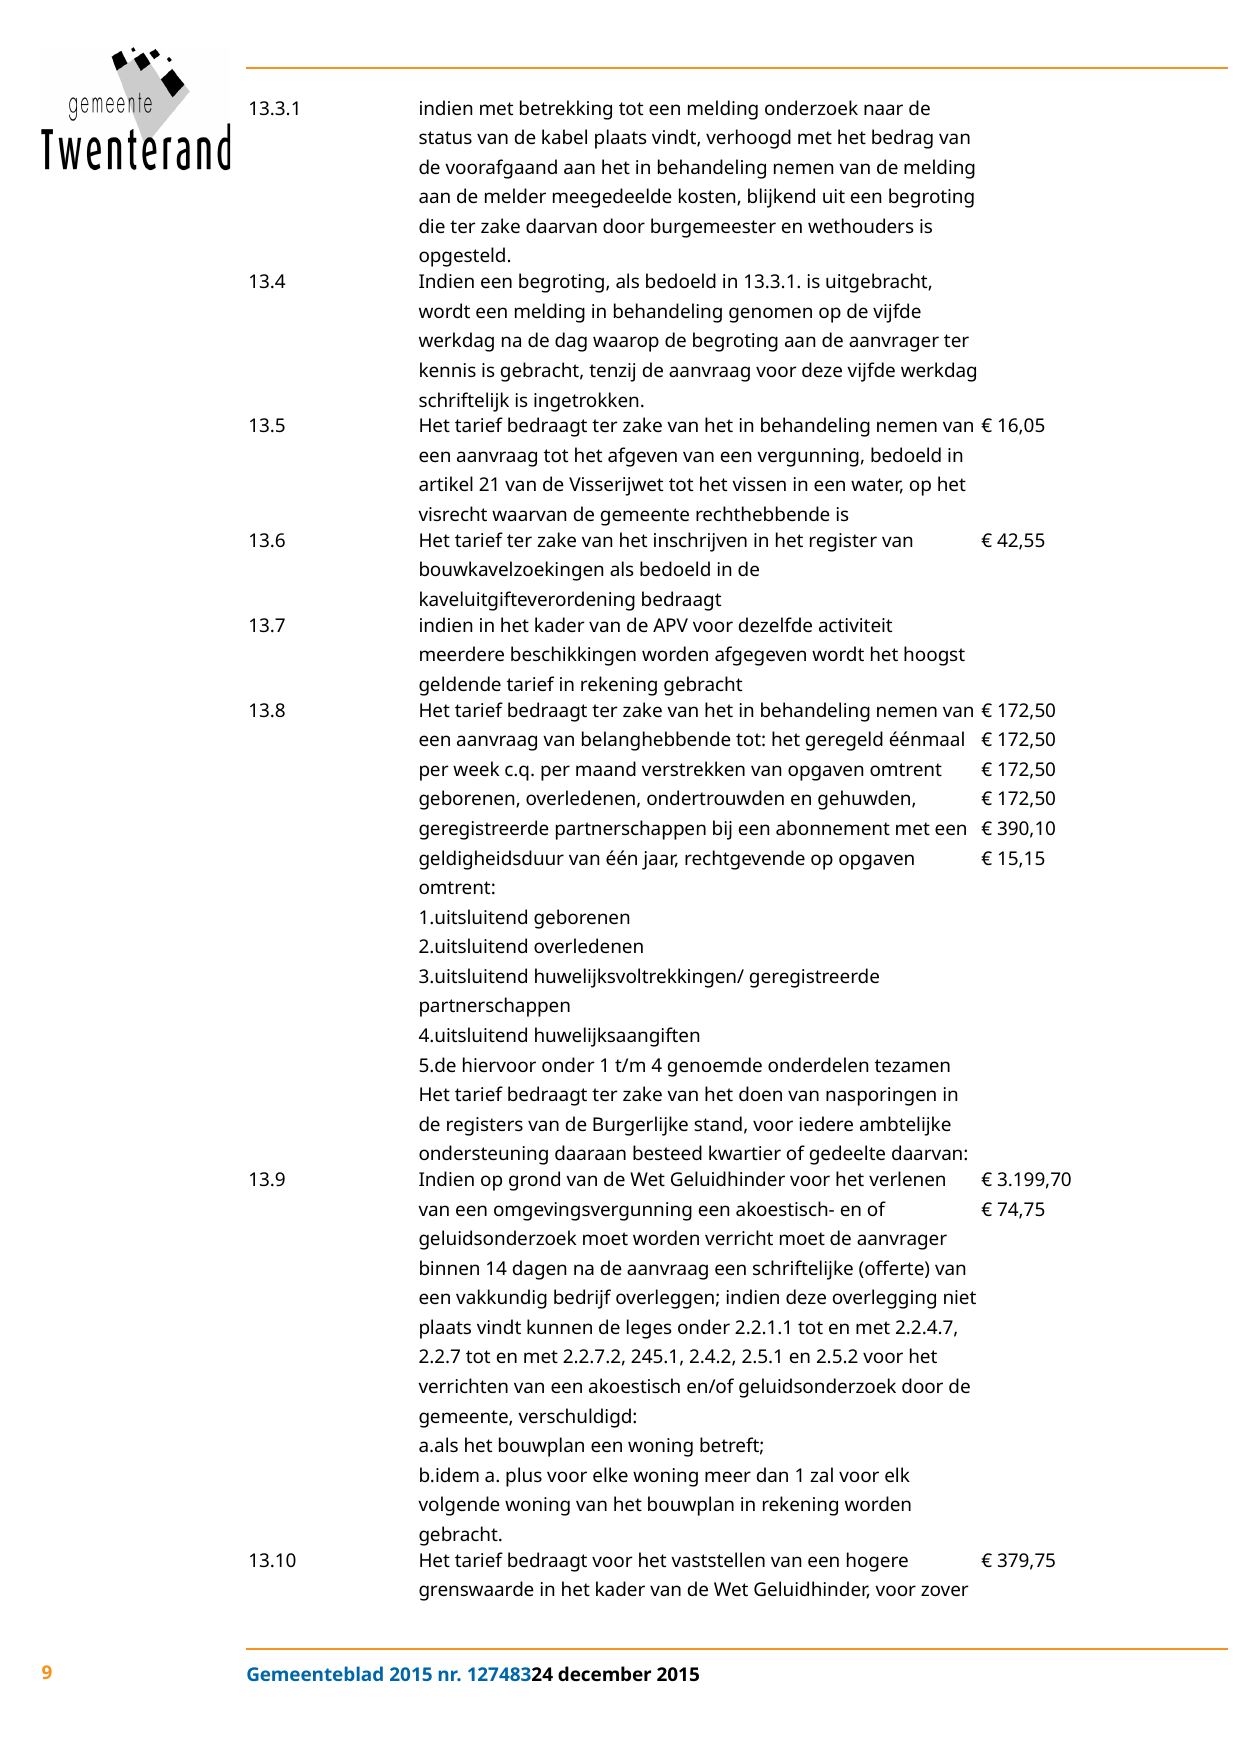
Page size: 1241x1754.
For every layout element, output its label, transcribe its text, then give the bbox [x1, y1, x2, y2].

table_cell Het tarief bedraagt ter zake van het in behandeling nemen van een aanvraag tot het afgeven van een vergunning, bedoeld in artikel 21 van de Visserijwet tot het vissen in een water, op het visrecht waarvan de gemeente rechthebbende is [418, 413, 981, 527]
table_cell 13.8 [248, 697, 418, 1166]
table_cell € 42,55 [981, 527, 1152, 612]
picture [41, 47, 231, 172]
table_cell indien in het kader van de APV voor dezelfde activiteit meerdere beschikkingen worden afgegeven wordt het hoogst geldende tarief in rekening gebracht [418, 612, 981, 697]
table_cell € 3.199,70 € 74,75 [981, 1166, 1152, 1547]
table_cell € 379,75 [981, 1547, 1152, 1602]
table_cell 13.7 [248, 612, 418, 697]
table_cell indien met betrekking tot een melding onderzoek naar de status van de kabel plaats vindt, verhoogd met het bedrag van de voorafgaand aan het in behandeling nemen van de melding aan de melder meegedeelde kosten, blijkend uit een begroting die ter zake daarvan door burgemeester en wethouders is opgesteld. [418, 95, 981, 268]
table_cell Het tarief ter zake van het inschrijven in het register van bouwkavelzoekingen als bedoeld in de kaveluitgifteverordening bedraagt [418, 527, 981, 612]
table_cell € 16,05 [981, 413, 1152, 527]
table_cell 13.9 [248, 1166, 418, 1547]
table_cell [981, 95, 1152, 268]
table_cell 13.6 [248, 527, 418, 612]
table_cell 13.10 [248, 1547, 418, 1602]
table_cell Indien een begroting, als bedoeld in 13.3.1. is uitgebracht, wordt een melding in behandeling genomen op de vijfde werkdag na de dag waarop de begroting aan de aanvrager ter kennis is gebracht, tenzij de aanvraag voor deze vijfde werkdag schriftelijk is ingetrokken. [418, 269, 981, 412]
table_cell [981, 612, 1152, 697]
table_cell [981, 269, 1152, 412]
table_cell Het tarief bedraagt ter zake van het in behandeling nemen van een aanvraag van belanghebbende tot: het geregeld éénmaal per week c.q. per maand verstrekken van opgaven omtrent geborenen, overledenen, ondertrouwden en gehuwden, geregistreerde partnerschappen bij een abonnement met een geldigheidsduur van één jaar, rechtgevende op opgaven omtrent: 1.uitsluitend geborenen 2.uitsluitend overledenen 3.uitsluitend huwelijksvoltrekkingen/ geregistreerde partnerschappen 4.uitsluitend huwelijksaangiften 5.de hiervoor onder 1 t/m 4 genoemde onderdelen tezamen Het tarief bedraagt ter zake van het doen van nasporingen in de registers van de Burgerlijke stand, voor iedere ambtelijke ondersteuning daaraan besteed kwartier of gedeelte daarvan: [418, 697, 981, 1166]
table_cell € 172,50 € 172,50 € 172,50 € 172,50 € 390,10 € 15,15 [981, 697, 1152, 1166]
table_cell 13.5 [248, 413, 418, 527]
table_cell Het tarief bedraagt voor het vaststellen van een hogere grenswaarde in het kader van de Wet Geluidhinder, voor zover [418, 1547, 981, 1602]
table_cell 13.4 [248, 269, 418, 412]
table_cell Indien op grond van de Wet Geluidhinder voor het verlenen van een omgevingsvergunning een akoestisch- en of geluidsonderzoek moet worden verricht moet de aanvrager binnen 14 dagen na de aanvraag een schriftelijke (offerte) van een vakkundig bedrijf overleggen; indien deze overlegging niet plaats vindt kunnen de leges onder 2.2.1.1 tot en met 2.2.4.7, 2.2.7 tot en met 2.2.7.2, 245.1, 2.4.2, 2.5.1 en 2.5.2 voor het verrichten van een akoestisch en/of geluidsonderzoek door de gemeente, verschuldigd: a.als het bouwplan een woning betreft; b.idem a. plus voor elke woning meer dan 1 zal voor elk volgende woning van het bouwplan in rekening worden gebracht. [418, 1166, 981, 1547]
table_cell 13.3.1 [248, 95, 418, 268]
